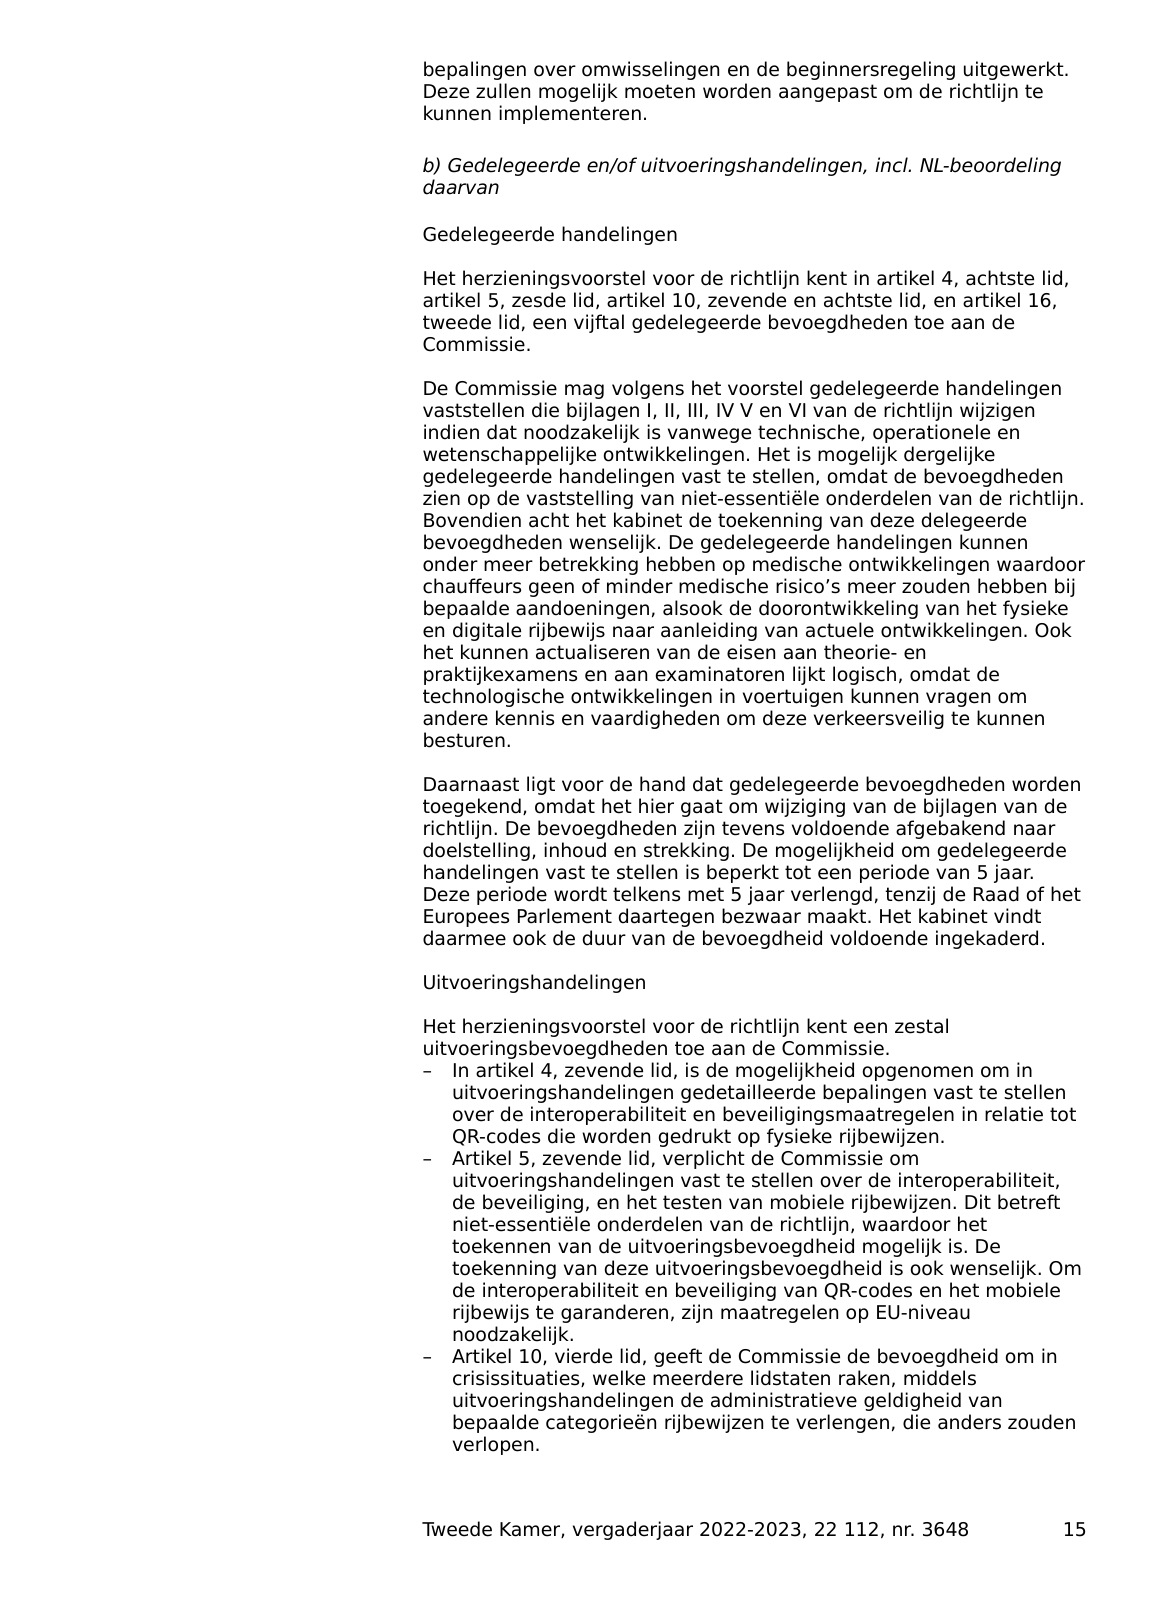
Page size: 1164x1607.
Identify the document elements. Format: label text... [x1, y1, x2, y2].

text Het herzieningsvoorstel voor de richtlijn kent in artikel 4, achtste lid, artikel 5, zesde lid, artikel 10, zevende en achtste lid, en artikel 16, tweede lid, een vijftal gedelegeerde bevoegdheden toe aan de Commissie. [422, 268, 1087, 356]
text – Artikel 10, vierde lid, geeft de Commissie de bevoegdheid om in crisissituaties, welke meerdere lidstaten raken, middels uitvoeringshandelingen de administratieve geldigheid van bepaalde categorieën rijbewijzen te verlengen, die anders zouden verlopen. [422, 1346, 1087, 1456]
subtitle b) Gedelegeerde en/of uitvoeringshandelingen, incl. NL-beoordeling daarvan [422, 155, 1087, 199]
text Daarnaast ligt voor de hand dat gedelegeerde bevoegdheden worden toegekend, omdat het hier gaat om wijziging van de bijlagen van de richtlijn. De bevoegdheden zijn tevens voldoende afgebakend naar doelstelling, inhoud en strekking. De mogelijkheid om gedelegeerde handelingen vast te stellen is beperkt tot een periode van 5 jaar. Deze periode wordt telkens met 5 jaar verlengd, tenzij de Raad of het Europees Parlement daartegen bezwaar maakt. Het kabinet vindt daarmee ook de duur van de bevoegdheid voldoende ingekaderd. [422, 774, 1087, 950]
text Het herzieningsvoorstel voor de richtlijn kent een zestal uitvoeringsbevoegdheden toe aan de Commissie. [422, 1016, 1087, 1060]
text De Commissie mag volgens het voorstel gedelegeerde handelingen vaststellen die bijlagen I, II, III, IV V en VI van de richtlijn wijzigen indien dat noodzakelijk is vanwege technische, operationele en wetenschappelijke ontwikkelingen. Het is mogelijk dergelijke gedelegeerde handelingen vast te stellen, omdat de bevoegdheden zien op de vaststelling van niet-essentiële onderdelen van de richtlijn. Bovendien acht het kabinet de toekenning van deze delegeerde bevoegdheden wenselijk. De gedelegeerde handelingen kunnen onder meer betrekking hebben op medische ontwikkelingen waardoor chauffeurs geen of minder medische risico’s meer zouden hebben bij bepaalde aandoeningen, alsook de doorontwikkeling van het fysieke en digitale rijbewijs naar aanleiding van actuele ontwikkelingen. Ook het kunnen actualiseren van de eisen aan theorie- en praktijkexamens en aan examinatoren lijkt logisch, omdat de technologische ontwikkelingen in voertuigen kunnen vragen om andere kennis en vaardigheden om deze verkeersveilig te kunnen besturen. [422, 378, 1087, 752]
text – In artikel 4, zevende lid, is de mogelijkheid opgenomen om in uitvoeringshandelingen gedetailleerde bepalingen vast te stellen over de interoperabiliteit en beveiligingsmaatregelen in relatie tot QR-codes die worden gedrukt op fysieke rijbewijzen. [422, 1060, 1087, 1148]
text – Artikel 5, zevende lid, verplicht de Commissie om uitvoeringshandelingen vast te stellen over de interoperabiliteit, de beveiliging, en het testen van mobiele rijbewijzen. Dit betreft niet-essentiële onderdelen van de richtlijn, waardoor het toekennen van de uitvoeringsbevoegdheid mogelijk is. De toekenning van deze uitvoeringsbevoegdheid is ook wenselijk. Om de interoperabiliteit en beveiliging van QR-codes en het mobiele rijbewijs te garanderen, zijn maatregelen op EU-niveau noodzakelijk. [422, 1148, 1087, 1346]
text bepalingen over omwisselingen en de beginnersregeling uitgewerkt. Deze zullen mogelijk moeten worden aangepast om de richtlijn te kunnen implementeren. [422, 59, 1087, 125]
subtitle Uitvoeringshandelingen [422, 972, 1087, 994]
subtitle Gedelegeerde handelingen [422, 224, 1087, 246]
